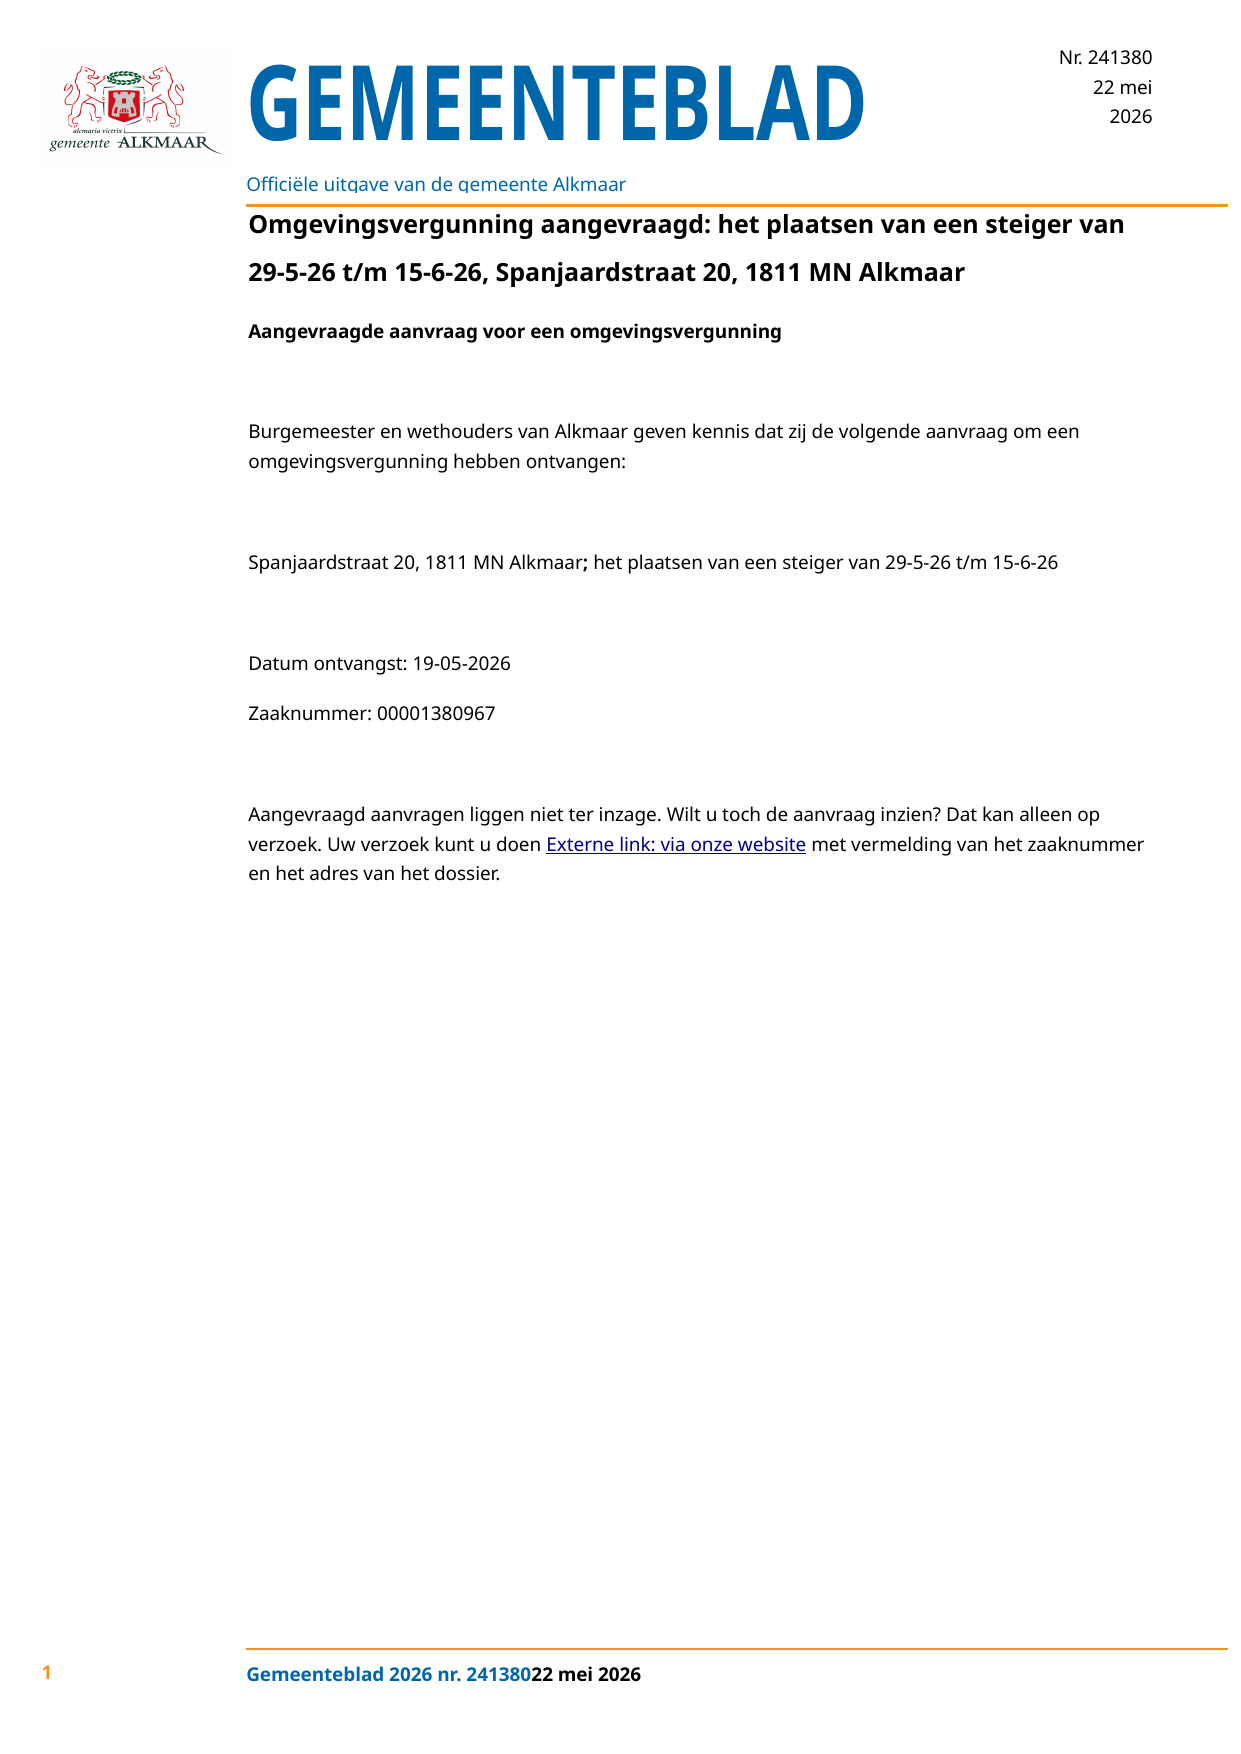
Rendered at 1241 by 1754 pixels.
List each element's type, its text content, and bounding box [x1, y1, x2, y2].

picture [41, 47, 231, 172]
text Zaaknummer: 00001380967 [248, 700, 1152, 726]
text Datum ontvangst: 19-05-2026 [248, 650, 1152, 676]
text Burgemeester en wethouders van Alkmaar geven kennis dat zij de volgende aanvraag om een omgevingsvergunning hebben ontvangen: [248, 419, 1152, 474]
text Aangevraagde aanvraag voor een omgevingsvergunning [248, 318, 1152, 344]
text Spanjaardstraat 20, 1811 MN Alkmaar; het plaatsen van een steiger van 29-5-26 t/m 15-6-26 [248, 549, 1152, 575]
text Omgevingsvergunning aangevraagd: het plaatsen van een steiger van 29-5-26 t/m 15-6-26, Spanjaardstraat 20, 1811 MN Alkmaar [248, 207, 1152, 288]
text Aangevraagd aanvragen liggen niet ter inzage. Wilt u toch de aanvraag inzien? Dat kan alleen op verzoek. Uw verzoek kunt u doen Externe link: via onze website met vermelding van het zaaknummer en het adres van het dossier. [248, 801, 1152, 886]
